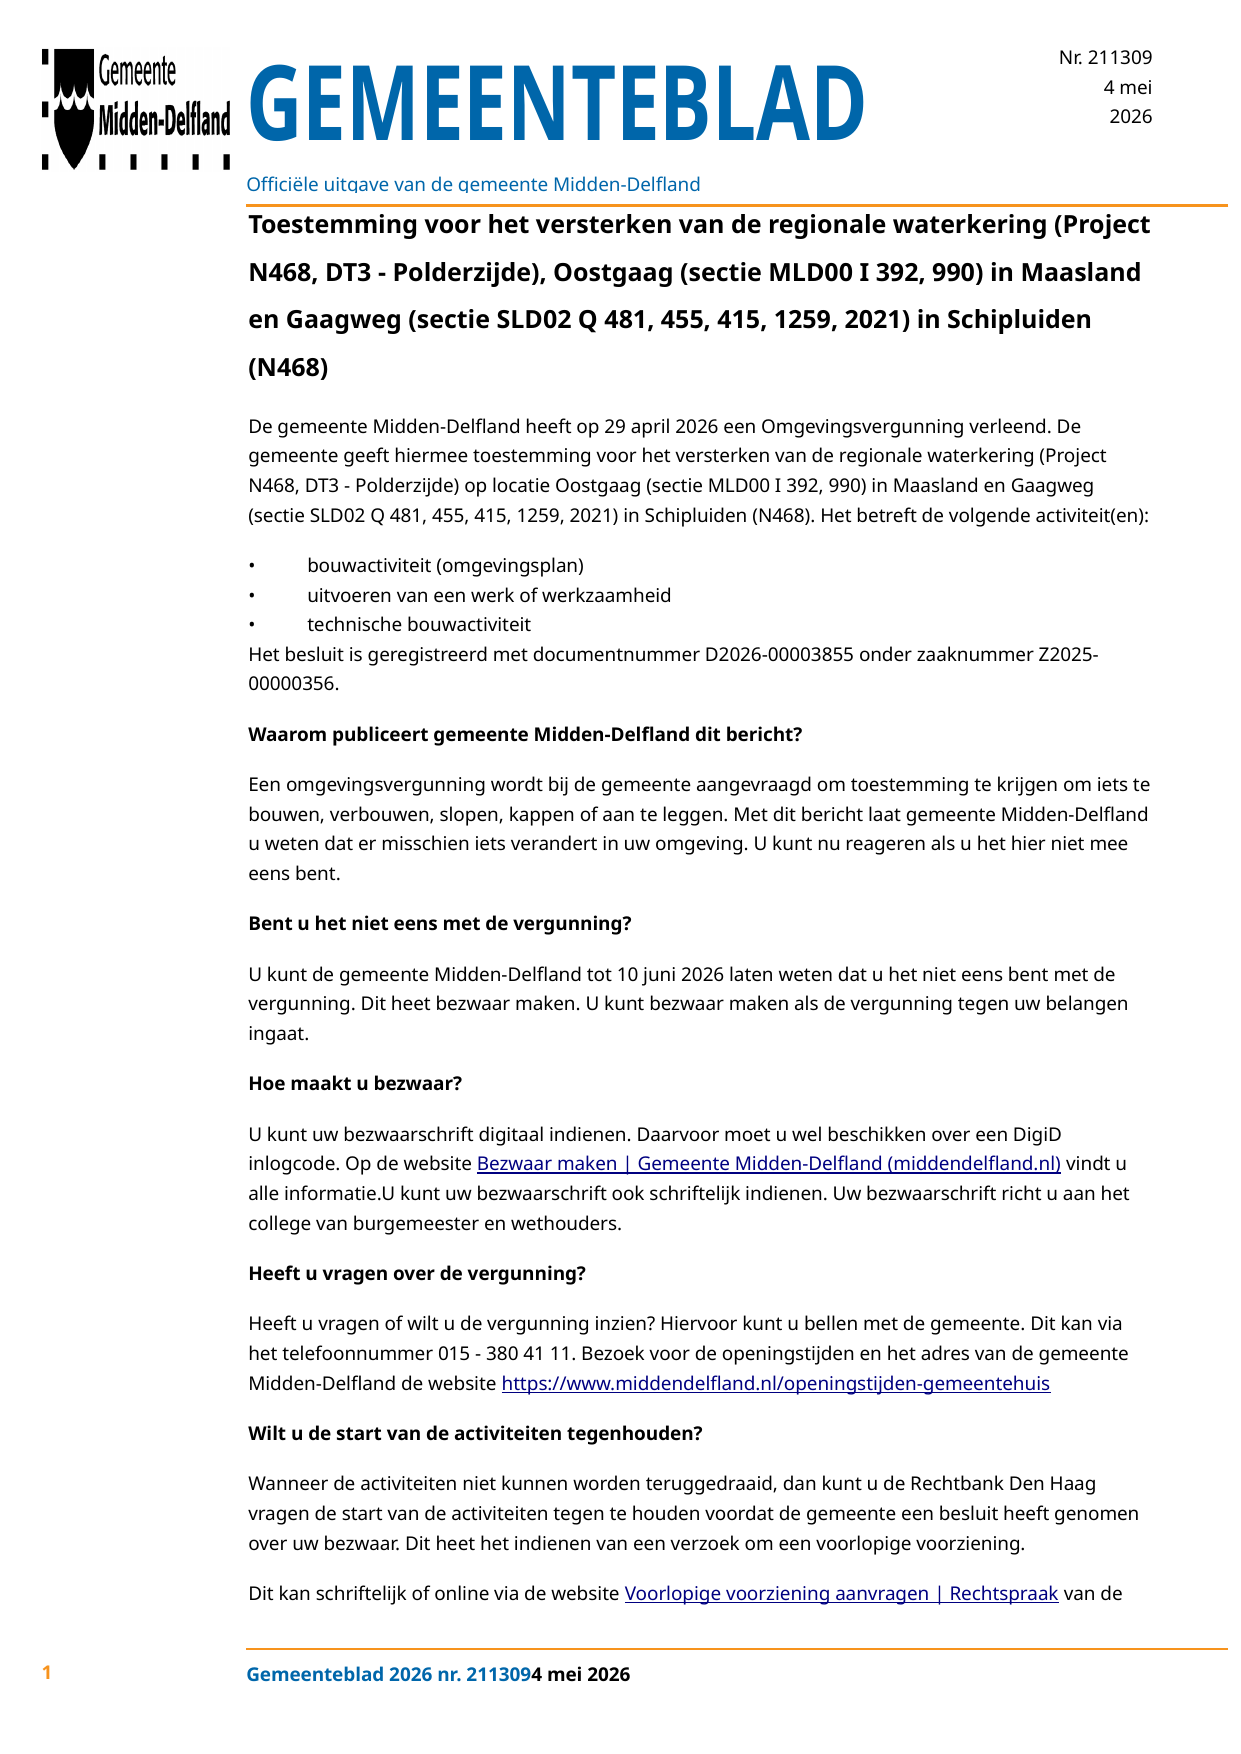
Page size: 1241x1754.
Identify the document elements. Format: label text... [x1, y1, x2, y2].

text De gemeente Midden-Delfland heeft op 29 april 2026 een Omgevingsvergunning verleend. De gemeente geeft hiermee toestemming voor het versterken van de regionale waterkering (Project N468, DT3 - Polderzijde) op locatie Oostgaag (sectie MLD00 I 392, 990) in Maasland en Gaagweg (sectie SLD02 Q 481, 455, 415, 1259, 2021) in Schipluiden (N468). Het betreft de volgende activiteit(en): [248, 413, 1152, 528]
list technische bouwactiviteit [248, 611, 1152, 637]
picture [41, 47, 231, 172]
text Heeft u vragen over de vergunning? [248, 1260, 1152, 1286]
list uitvoeren van een werk of werkzaamheid [248, 582, 1152, 608]
text Waarom publiceert gemeente Midden-Delfland dit bericht? [248, 721, 1152, 747]
list bouwactiviteit (omgevingsplan) [248, 552, 1152, 578]
text Dit kan schriftelijk of online via de website Voorlopige voorziening aanvragen | Rechtspraak van de [248, 1580, 1152, 1606]
text U kunt de gemeente Midden-Delfland tot 10 juni 2026 laten weten dat u het niet eens bent met de vergunning. Dit heet bezwaar maken. U kunt bezwaar maken als de vergunning tegen uw belangen ingaat. [248, 961, 1152, 1046]
text Wanneer de activiteiten niet kunnen worden teruggedraaid, dan kunt u de Rechtbank Den Haag vragen de start van de activiteiten tegen te houden voordat de gemeente een besluit heeft genomen over uw bezwaar. Dit heet het indienen van een verzoek om een voorlopige voorziening. [248, 1471, 1152, 1556]
text Een omgevingsvergunning wordt bij de gemeente aangevraagd om toestemming te krijgen om iets te bouwen, verbouwen, slopen, kappen of aan te leggen. Met dit bericht laat gemeente Midden-Delfland u weten dat er misschien iets verandert in uw omgeving. U kunt nu reageren als u het hier niet mee eens bent. [248, 771, 1152, 886]
text Heeft u vragen of wilt u de vergunning inzien? Hiervoor kunt u bellen met de gemeente. Dit kan via het telefoonnummer 015 - 380 41 11. Bezoek voor de openingstijden en het adres van de gemeente Midden-Delfland de website https://www.middendelfland.nl/openingstijden-gemeentehuis [248, 1311, 1152, 1396]
text Wilt u de start van de activiteiten tegenhouden? [248, 1420, 1152, 1446]
text Hoe maakt u bezwaar? [248, 1071, 1152, 1096]
text U kunt uw bezwaarschrift digitaal indienen. Daarvoor moet u wel beschikken over een DigiD inlogcode. Op de website Bezwaar maken | Gemeente Midden-Delfland (middendelfland.nl) vindt u alle informatie.U kunt uw bezwaarschrift ook schriftelijk indienen. Uw bezwaarschrift richt u aan het college van burgemeester en wethouders. [248, 1121, 1152, 1236]
text Bent u het niet eens met de vergunning? [248, 911, 1152, 936]
text Het besluit is geregistreerd met documentnummer D2026-00003855 onder zaaknummer Z2025-00000356. [248, 641, 1152, 696]
text Toestemming voor het versterken van de regionale waterkering (Project N468, DT3 - Polderzijde), Oostgaag (sectie MLD00 I 392, 990) in Maasland en Gaagweg (sectie SLD02 Q 481, 455, 415, 1259, 2021) in Schipluiden (N468) [248, 207, 1152, 384]
